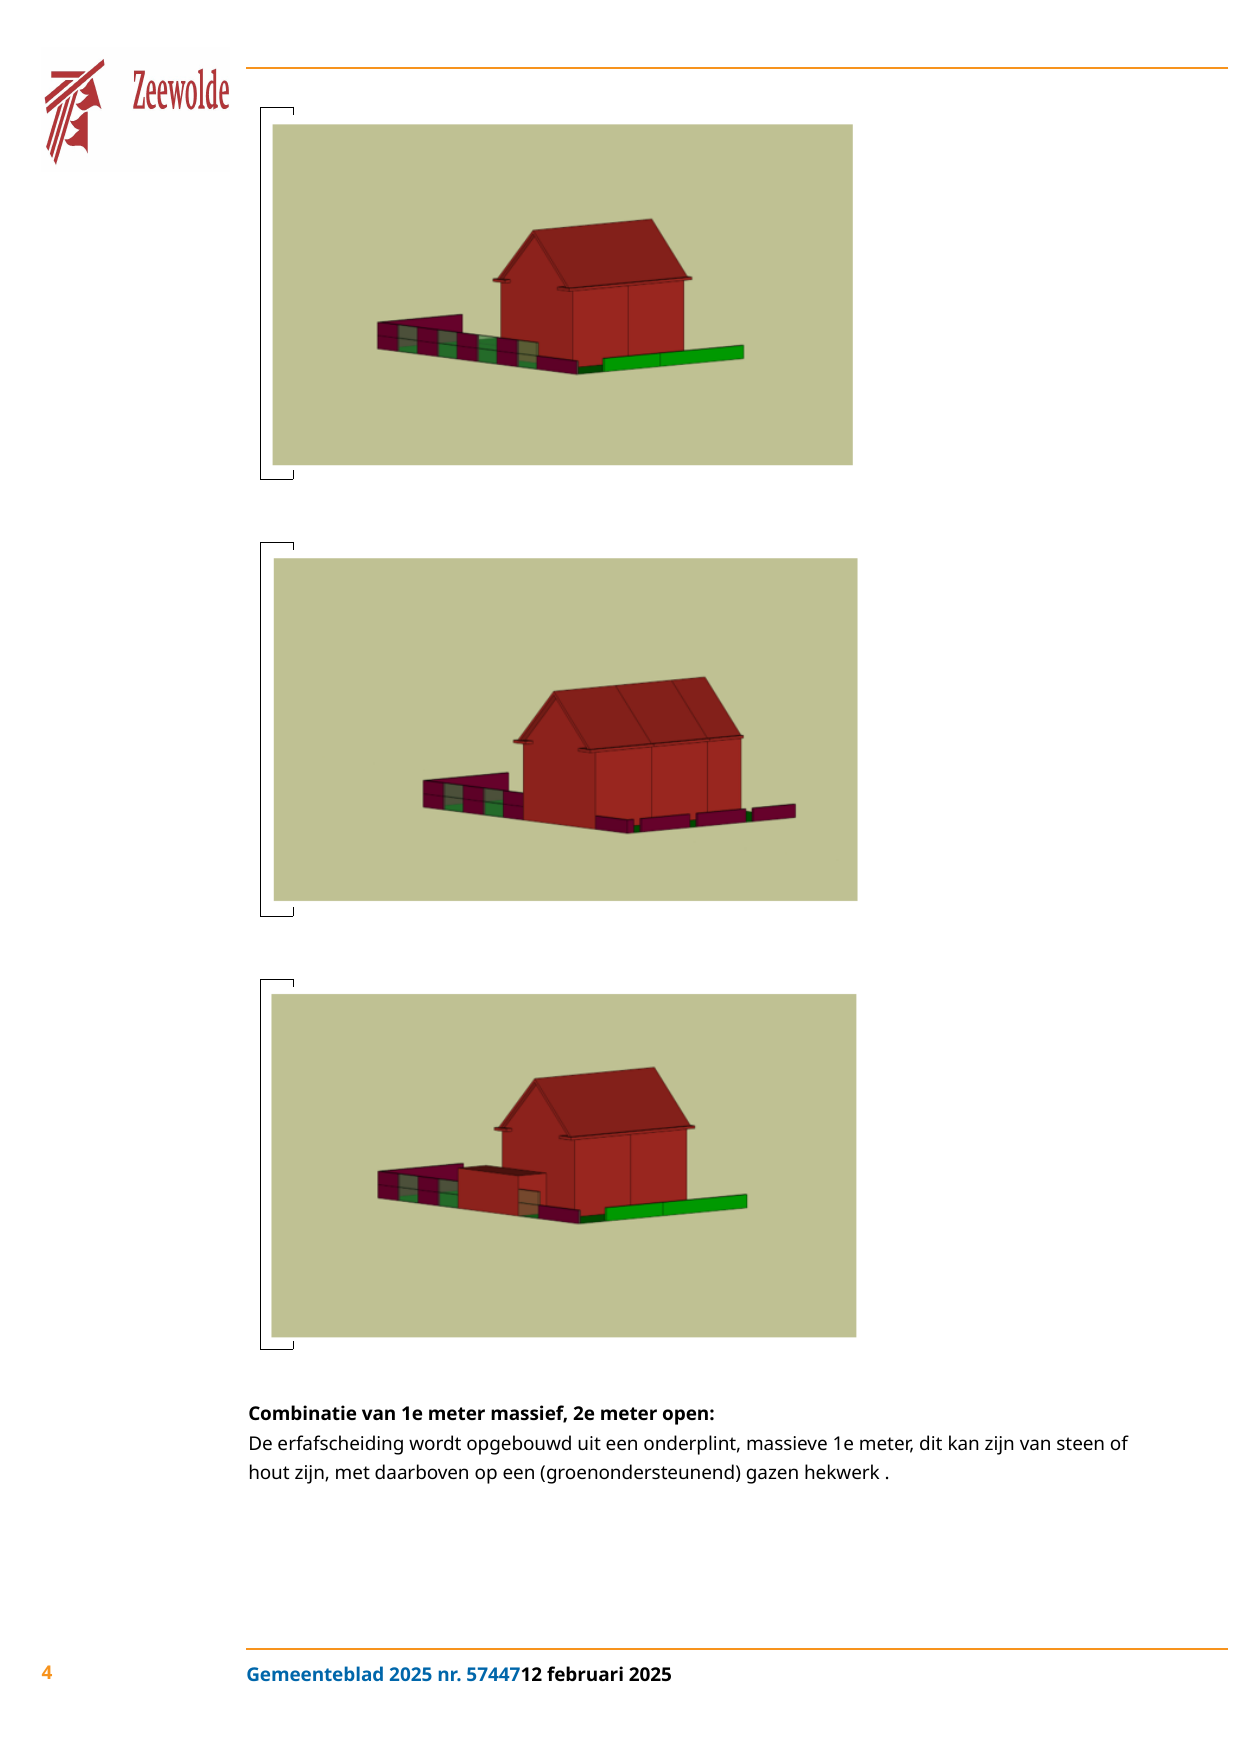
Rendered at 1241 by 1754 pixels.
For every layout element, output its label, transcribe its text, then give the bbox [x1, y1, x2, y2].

text De erfafscheiding wordt opgebouwd uit een onderplint, massieve 1e meter, dit kan zijn van steen of hout zijn, met daarboven op een (groenondersteunend) gazen hekwerk . [248, 1430, 1152, 1485]
picture [268, 550, 860, 907]
picture [268, 115, 860, 470]
picture [41, 47, 231, 172]
text Combinatie van 1e meter massief, 2e meter open: [248, 1400, 1152, 1426]
picture [268, 987, 860, 1341]
